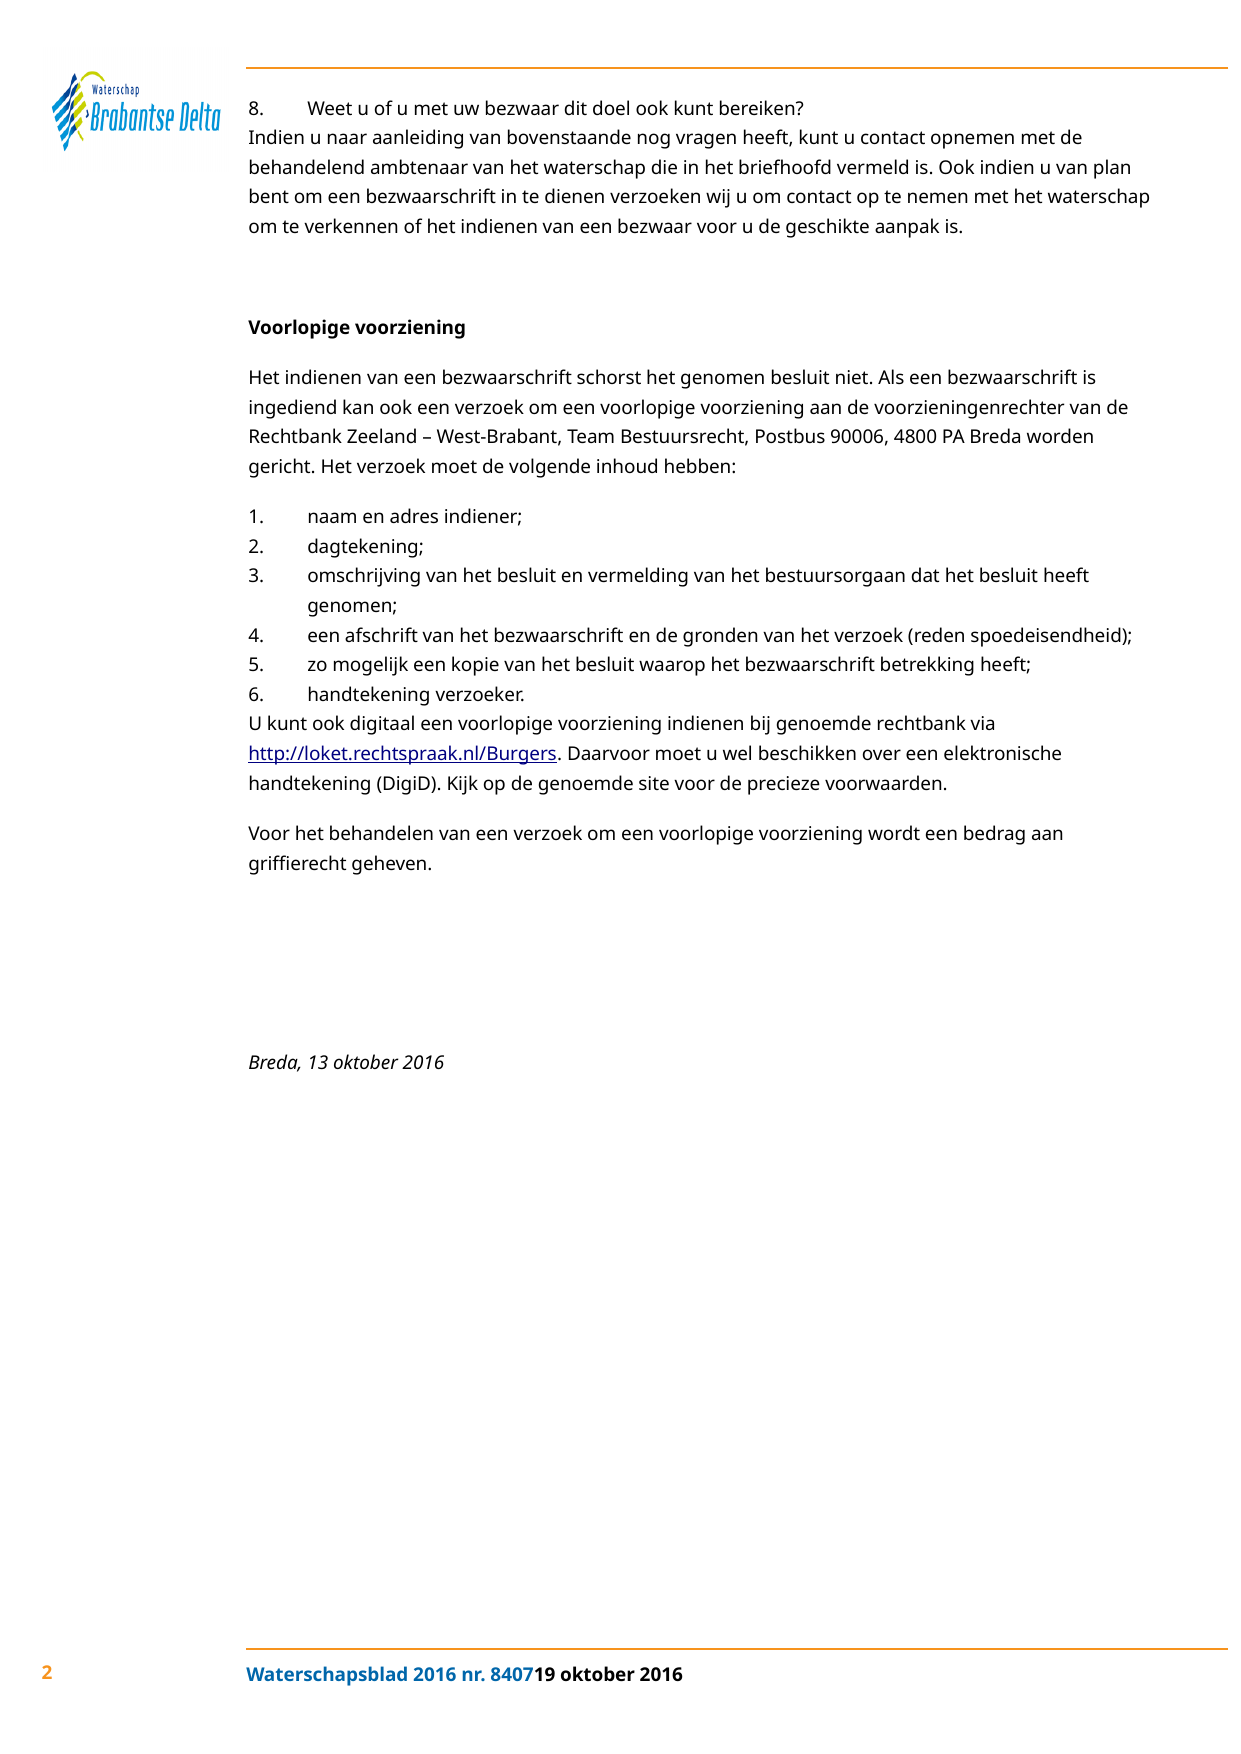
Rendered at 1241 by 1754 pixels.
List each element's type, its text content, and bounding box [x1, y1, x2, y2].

text Voorlopige voorziening [248, 314, 1152, 340]
text Indien u naar aanleiding van bovenstaande nog vragen heeft, kunt u contact opnemen met de behandelend ambtenaar van het waterschap die in het briefhoofd vermeld is. Ook indien u van plan bent om een bezwaarschrift in te dienen verzoeken wij u om contact op te nemen met het waterschap om te verkennen of het indienen van een bezwaar voor u de geschikte aanpak is. [248, 124, 1152, 239]
list een afschrift van het bezwaarschrift en de gronden van het verzoek (reden spoedeisendheid); [248, 622, 1152, 648]
list zo mogelijk een kopie van het besluit waarop het bezwaarschrift betrekking heeft; [248, 651, 1152, 677]
list handtekening verzoeker. [248, 681, 1152, 707]
text Breda, 13 oktober 2016 [248, 1049, 1152, 1074]
picture [41, 47, 231, 172]
text Voor het behandelen van een verzoek om een voorlopige voorziening wordt een bedrag aan griffierecht geheven. [248, 820, 1152, 876]
list naam en adres indiener; [248, 503, 1152, 529]
list omschrijving van het besluit en vermelding van het bestuursorgaan dat het besluit heeft genomen; [248, 563, 1152, 618]
text Het indienen van een bezwaarschrift schorst het genomen besluit niet. Als een bezwaarschrift is ingediend kan ook een verzoek om een voorlopige voorziening aan de voorzieningenrechter van de Rechtbank Zeeland – West-Brabant, Team Bestuursrecht, Postbus 90006, 4800 PA Breda worden gericht. Het verzoek moet de volgende inhoud hebben: [248, 364, 1152, 479]
list Weet u of u met uw bezwaar dit doel ook kunt bereiken? [248, 95, 1152, 121]
list dagtekening; [248, 533, 1152, 559]
text U kunt ook digitaal een voorlopige voorziening indienen bij genoemde rechtbank via http://loket.rechtspraak.nl/Burgers. Daarvoor moet u wel beschikken over een elektronische handtekening (DigiD). Kijk op de genoemde site voor de precieze voorwaarden. [248, 711, 1152, 796]
